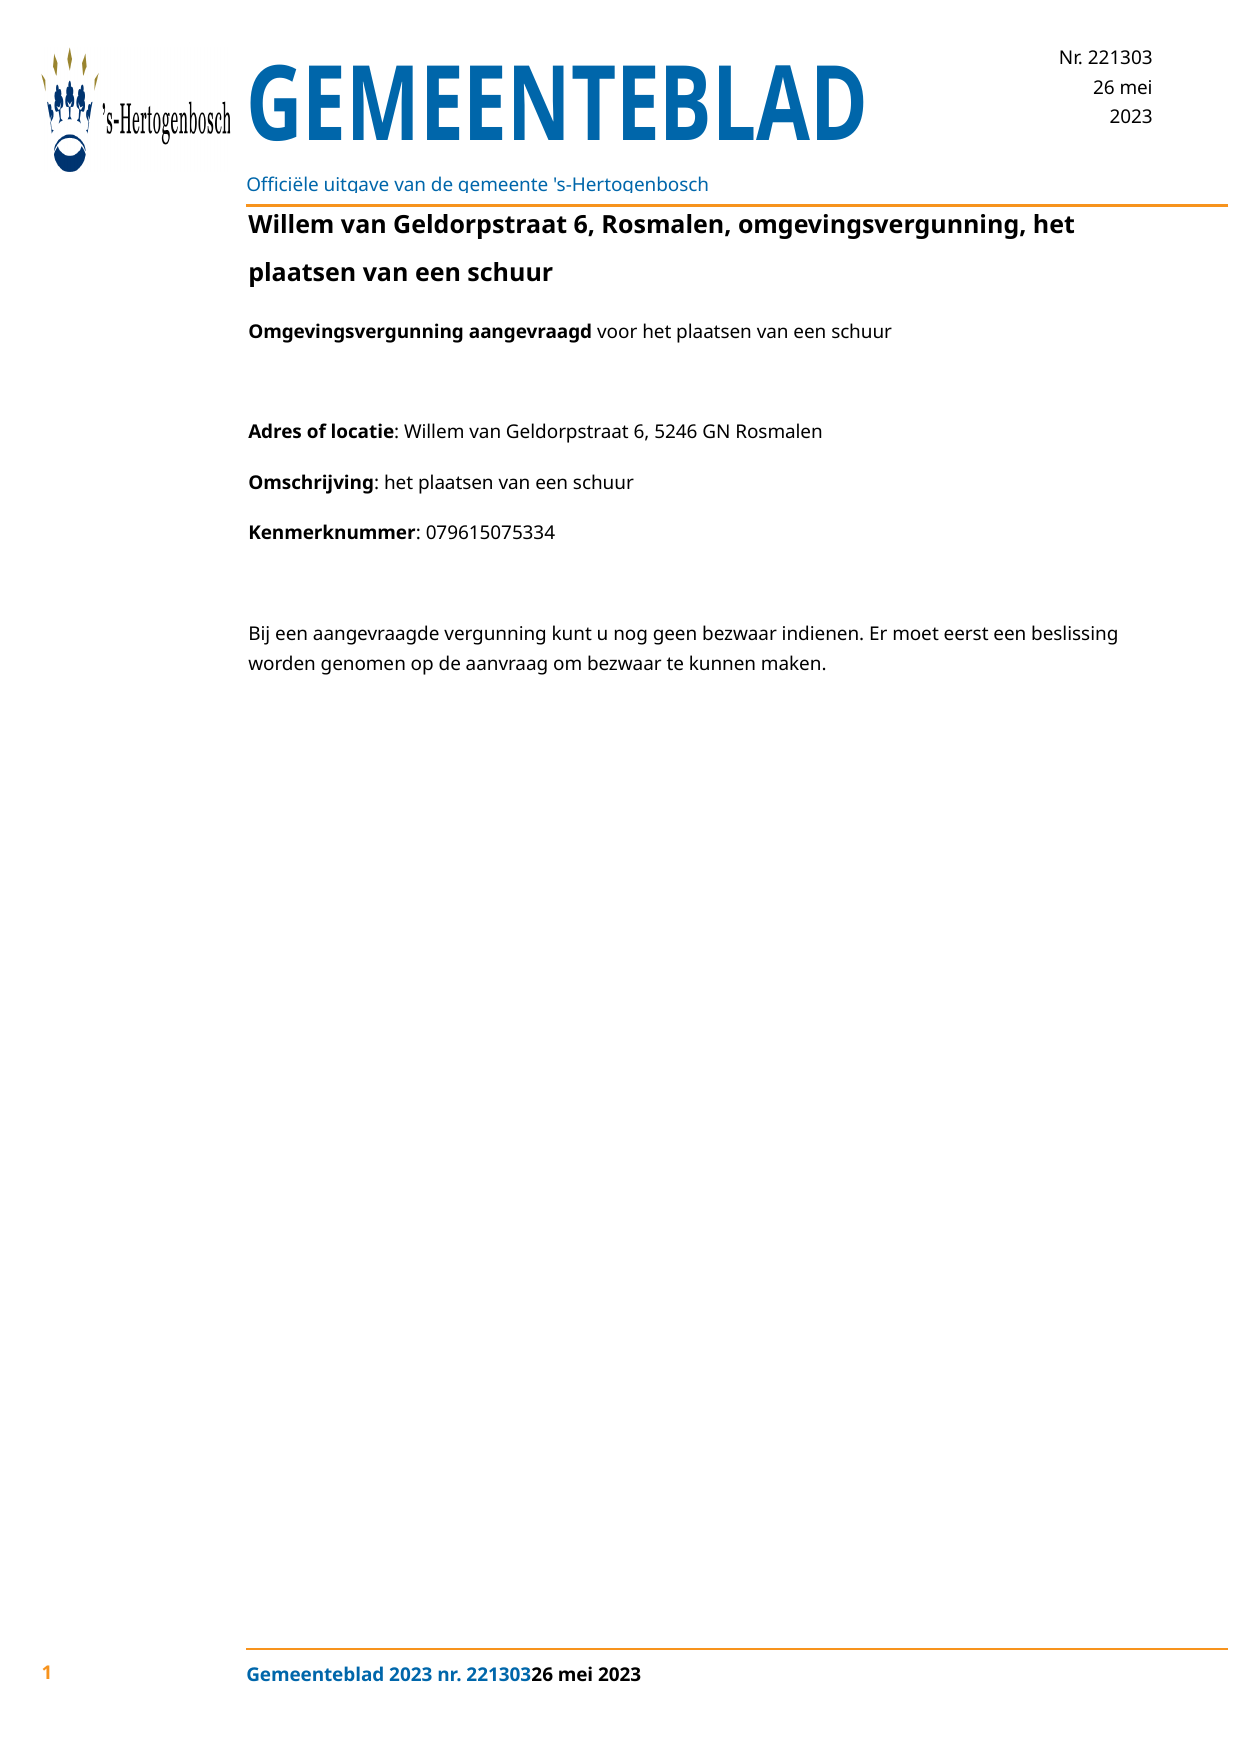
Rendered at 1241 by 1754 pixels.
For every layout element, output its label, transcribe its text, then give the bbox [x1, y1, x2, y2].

text Omschrijving: het plaatsen van een schuur [248, 469, 1152, 495]
text Bij een aangevraagde vergunning kunt u nog geen bezwaar indienen. Er moet eerst een beslissing worden genomen op de aanvraag om bezwaar te kunnen maken. [248, 620, 1152, 676]
picture [41, 47, 231, 172]
text Willem van Geldorpstraat 6, Rosmalen, omgevingsvergunning, het plaatsen van een schuur [248, 207, 1152, 288]
text Adres of locatie: Willem van Geldorpstraat 6, 5246 GN Rosmalen [248, 419, 1152, 444]
text Kenmerknummer: 079615075334 [248, 519, 1152, 545]
text Omgevingsvergunning aangevraagd voor het plaatsen van een schuur [248, 318, 1152, 344]
